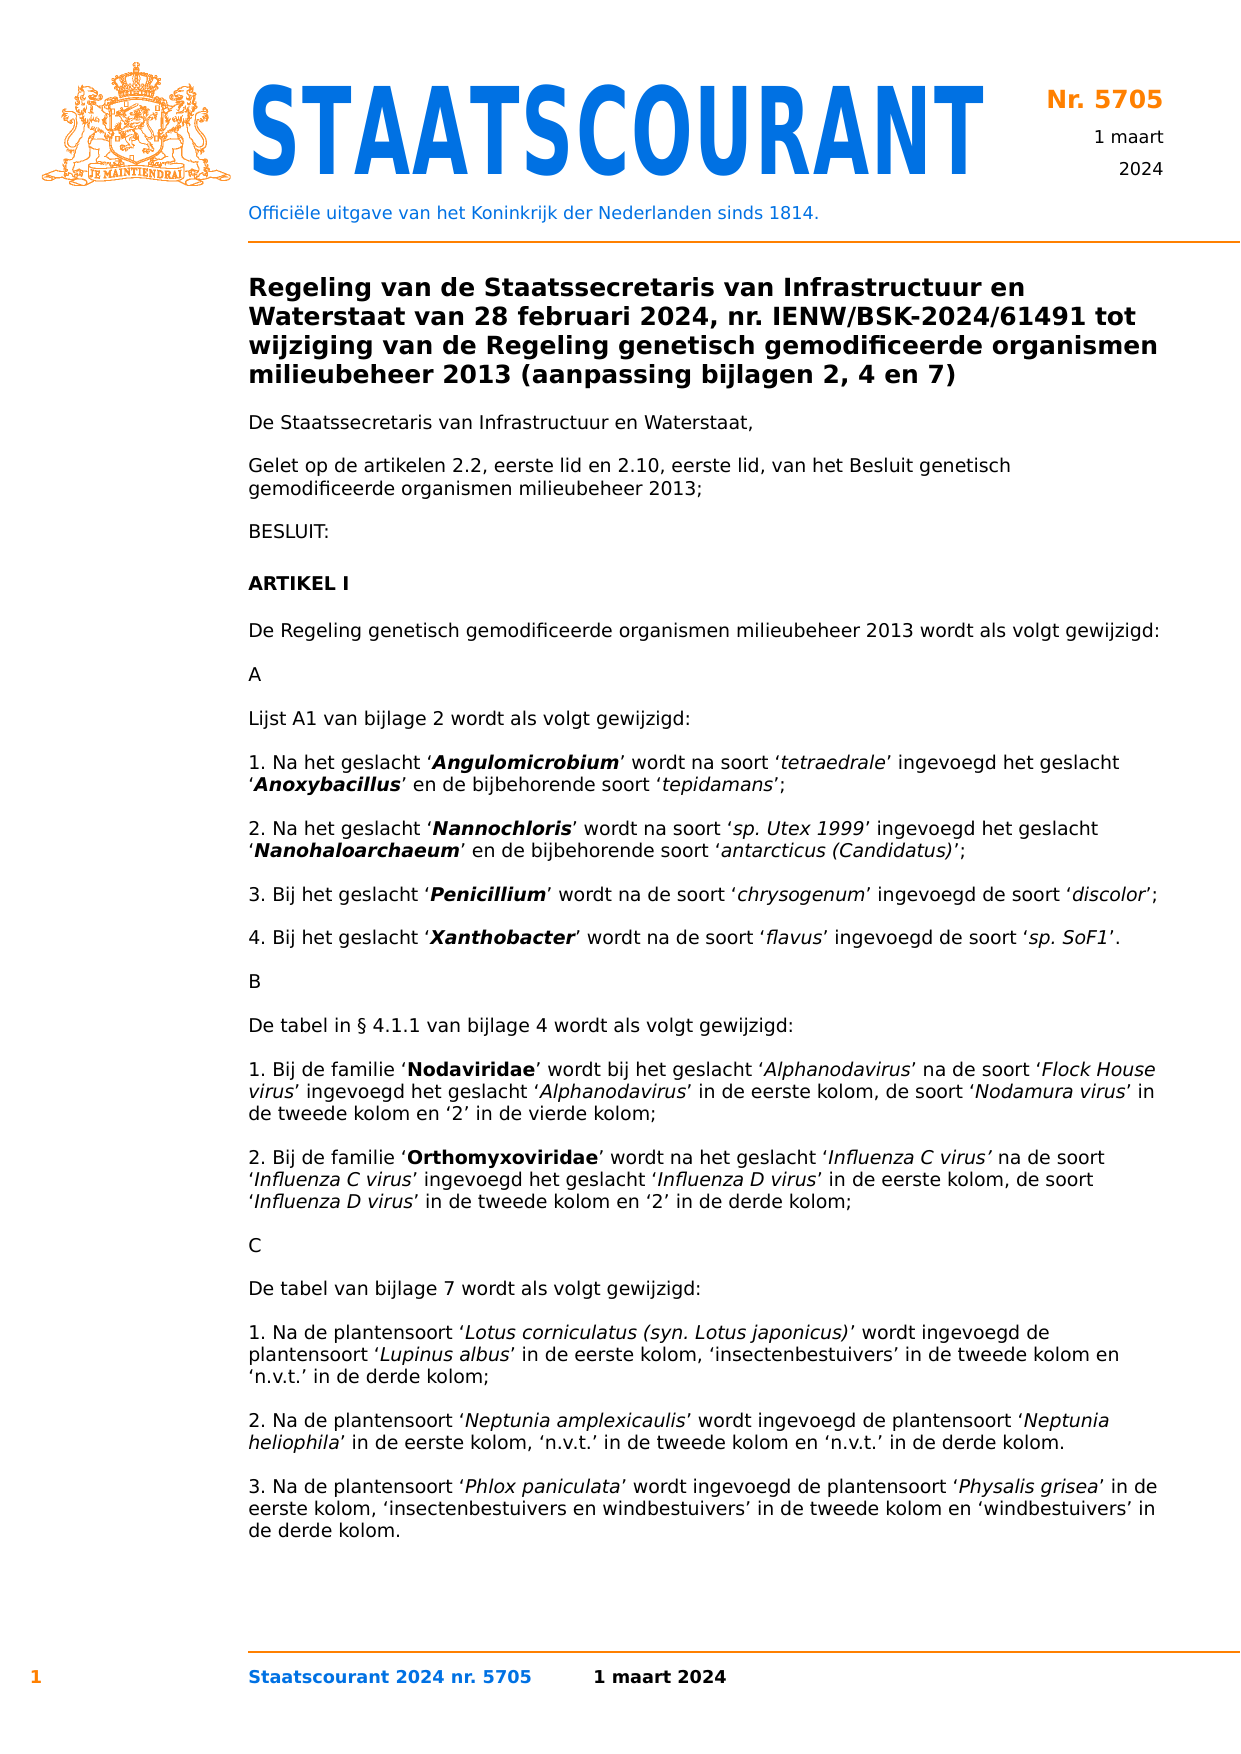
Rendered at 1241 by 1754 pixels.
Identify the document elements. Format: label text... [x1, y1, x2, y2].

text De Regeling genetisch gemodificeerde organismen milieubeheer 2013 wordt als volgt gewijzigd: [248, 620, 1163, 642]
text De Staatssecretaris van Infrastructuur en Waterstaat, [248, 412, 1163, 433]
text De tabel in § 4.1.1 van bijlage 4 wordt als volgt gewijzigd: [248, 1015, 1163, 1037]
table_cell 1 maart [998, 121, 1240, 153]
text 1. Na de plantensoort ‘Lotus corniculatus (syn. Lotus japonicus)’ wordt ingevoegd de plantensoort ‘Lupinus albus’ in de eerste kolom, ‘insectenbestuivers’ in de tweede kolom en ‘n.v.t.’ in de derde kolom; [248, 1322, 1163, 1388]
table_header STAATSCOURANT [248, 62, 998, 203]
text 3. Bij het geslacht ‘Penicillium’ wordt na de soort ‘chrysogenum’ ingevoegd de soort ‘discolor’; [248, 883, 1163, 905]
text 4. Bij het geslacht ‘Xanthobacter’ wordt na de soort ‘flavus’ ingevoegd de soort ‘sp. SoF1’. [248, 927, 1163, 949]
table_cell Officiële uitgave van het Koninkrijk der Nederlanden sinds 1814. [248, 203, 1240, 241]
text B [248, 971, 1163, 993]
text BESLUIT: [248, 521, 1163, 543]
text 2. Bij de familie ‘Orthomyxoviridae’ wordt na het geslacht ‘Influenza C virus’ na de soort ‘Influenza C virus’ ingevoegd het geslacht ‘Influenza D virus’ in de eerste kolom, de soort ‘Influenza D virus’ in de tweede kolom en ‘2’ in de derde kolom; [248, 1147, 1163, 1213]
text Gelet op de artikelen 2.2, eerste lid en 2.10, eerste lid, van het Besluit genetisch gemodificeerde organismen milieubeheer 2013; [248, 455, 1163, 499]
text Lijst A1 van bijlage 2 wordt als volgt gewijzigd: [248, 708, 1163, 730]
text 2. Na het geslacht ‘Nannochloris’ wordt na soort ‘sp. Utex 1999’ ingevoegd het geslacht ‘Nanohaloarchaeum’ en de bijbehorende soort ‘antarcticus (Candidatus)’; [248, 818, 1163, 862]
table_cell 2024 [998, 153, 1240, 203]
text 3. Na de plantensoort ‘Phlox paniculata’ wordt ingevoegd de plantensoort ‘Physalis grisea’ in de eerste kolom, ‘insectenbestuivers en windbestuivers’ in de tweede kolom en ‘windbestuivers’ in de derde kolom. [248, 1476, 1163, 1542]
text 1. Na het geslacht ‘Angulomicrobium’ wordt na soort ‘tetraedrale’ ingevoegd het geslacht ‘Anoxybacillus’ en de bijbehorende soort ‘tepidamans’; [248, 752, 1163, 796]
text 2. Na de plantensoort ‘Neptunia amplexicaulis’ wordt ingevoegd de plantensoort ‘Neptunia heliophila’ in de eerste kolom, ‘n.v.t.’ in de tweede kolom en ‘n.v.t.’ in de derde kolom. [248, 1410, 1163, 1454]
table_header Nr. 5705 [998, 62, 1240, 121]
text C [248, 1234, 1163, 1256]
table_header [25, 62, 248, 241]
subtitle ARTIKEL I [248, 573, 1163, 595]
text A [248, 664, 1163, 686]
text De tabel van bijlage 7 wordt als volgt gewijzigd: [248, 1278, 1163, 1300]
text 1. Bij de familie ‘Nodaviridae’ wordt bij het geslacht ‘Alphanodavirus’ na de soort ‘Flock House virus’ ingevoegd het geslacht ‘Alphanodavirus’ in de eerste kolom, de soort ‘Nodamura virus’ in de tweede kolom en ‘2’ in de vierde kolom; [248, 1059, 1163, 1125]
picture [41, 62, 231, 186]
subtitle Regeling van de Staatssecretaris van Infrastructuur en Waterstaat van 28 februari 2024, nr. IENW/BSK-2024/61491 tot wijziging van de Regeling genetisch gemodificeerde organismen milieubeheer 2013 (aanpassing bijlagen 2, 4 en 7) [248, 273, 1163, 390]
